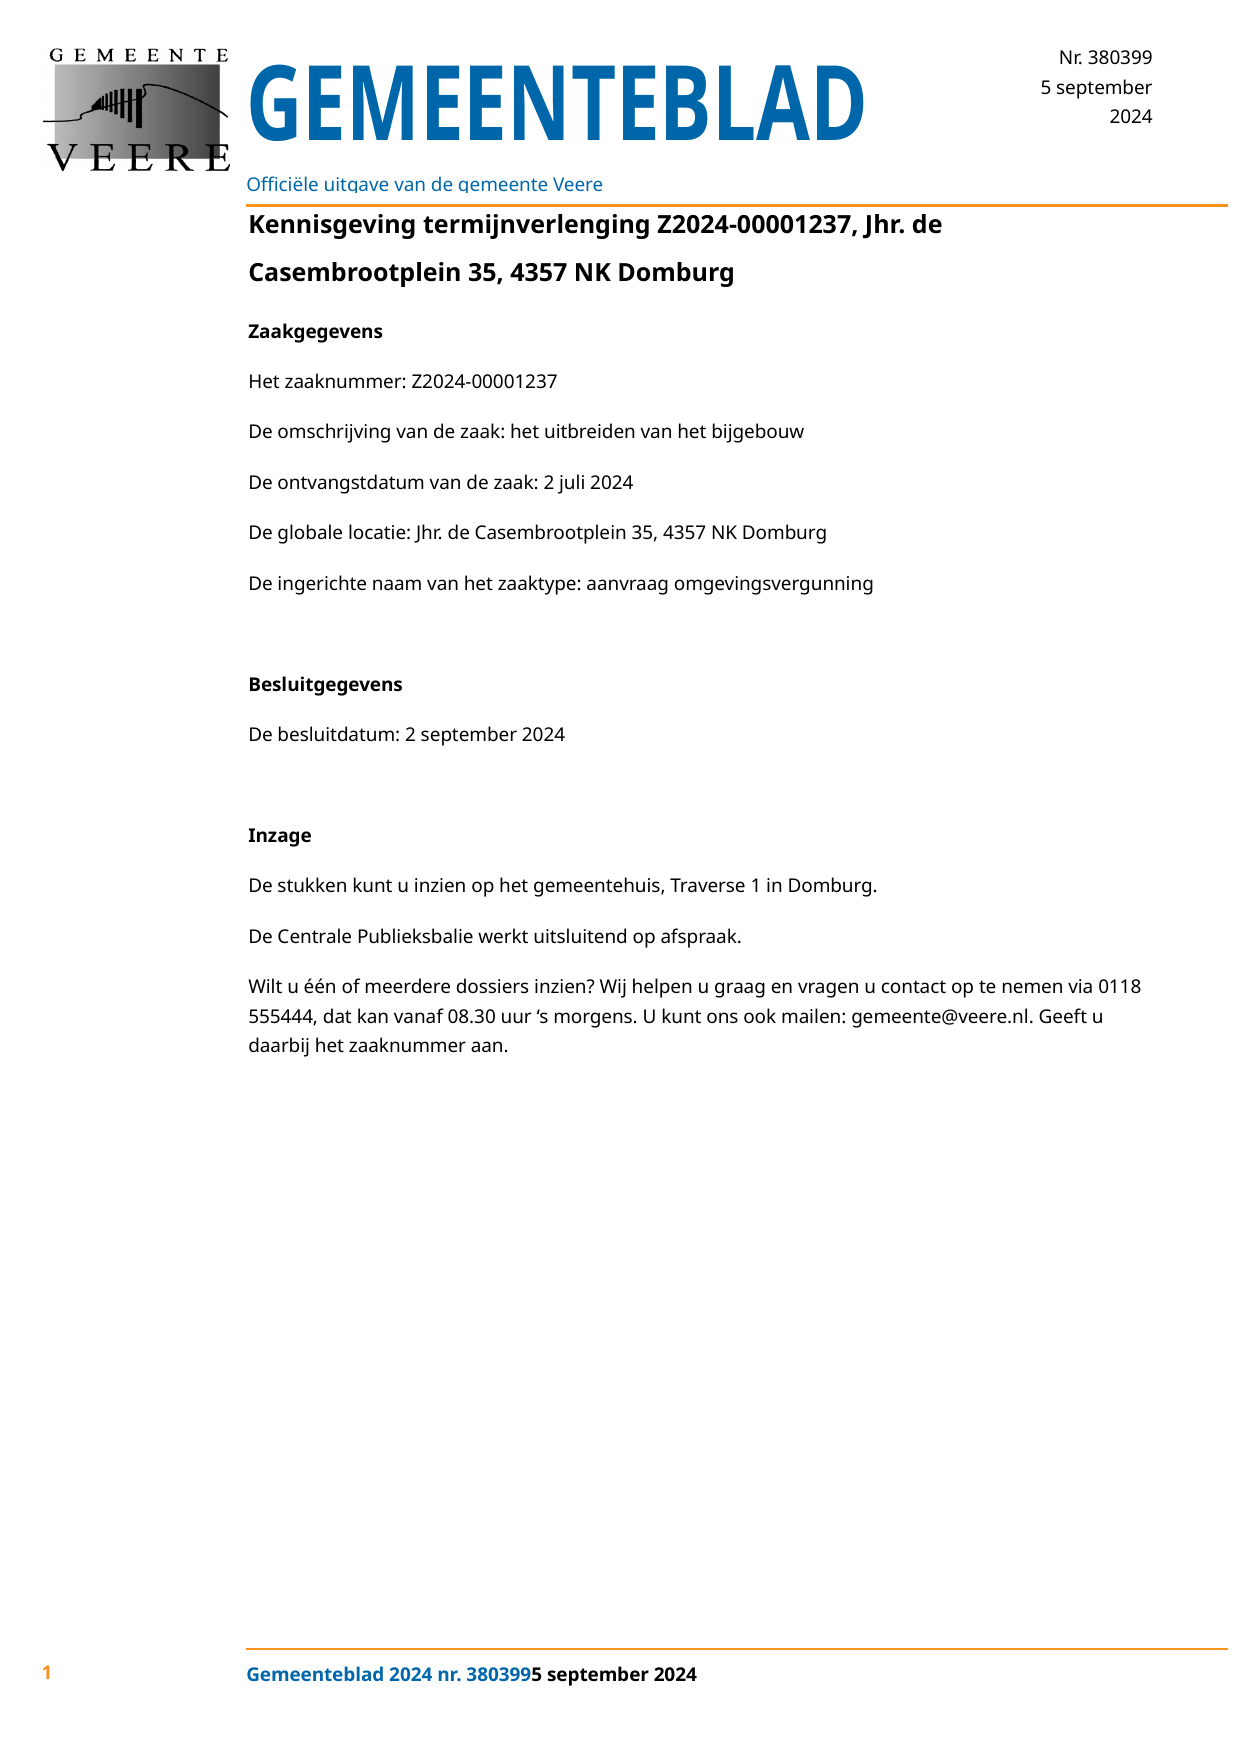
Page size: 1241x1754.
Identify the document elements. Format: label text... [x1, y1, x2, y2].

text De ontvangstdatum van de zaak: 2 juli 2024 [248, 469, 1152, 495]
text Wilt u één of meerdere dossiers inzien? Wij helpen u graag en vragen u contact op te nemen via 0118 555444, dat kan vanaf 08.30 uur ‘s morgens. U kunt ons ook mailen: gemeente@veere.nl. Geeft u daarbij het zaaknummer aan. [248, 973, 1152, 1058]
text De Centrale Publieksbalie werkt uitsluitend op afspraak. [248, 923, 1152, 949]
picture [41, 47, 231, 172]
text De omschrijving van de zaak: het uitbreiden van het bijgebouw [248, 419, 1152, 444]
text Het zaaknummer: Z2024-00001237 [248, 368, 1152, 394]
text Zaakgegevens [248, 318, 1152, 344]
text De globale locatie: Jhr. de Casembrootplein 35, 4357 NK Domburg [248, 519, 1152, 545]
text Besluitgegevens [248, 671, 1152, 697]
text De stukken kunt u inzien op het gemeentehuis, Traverse 1 in Domburg. [248, 872, 1152, 898]
text De besluitdatum: 2 september 2024 [248, 721, 1152, 747]
text Kennisgeving termijnverlenging Z2024-00001237, Jhr. de Casembrootplein 35, 4357 NK Domburg [248, 207, 1152, 288]
text Inzage [248, 822, 1152, 848]
text De ingerichte naam van het zaaktype: aanvraag omgevingsvergunning [248, 570, 1152, 596]
